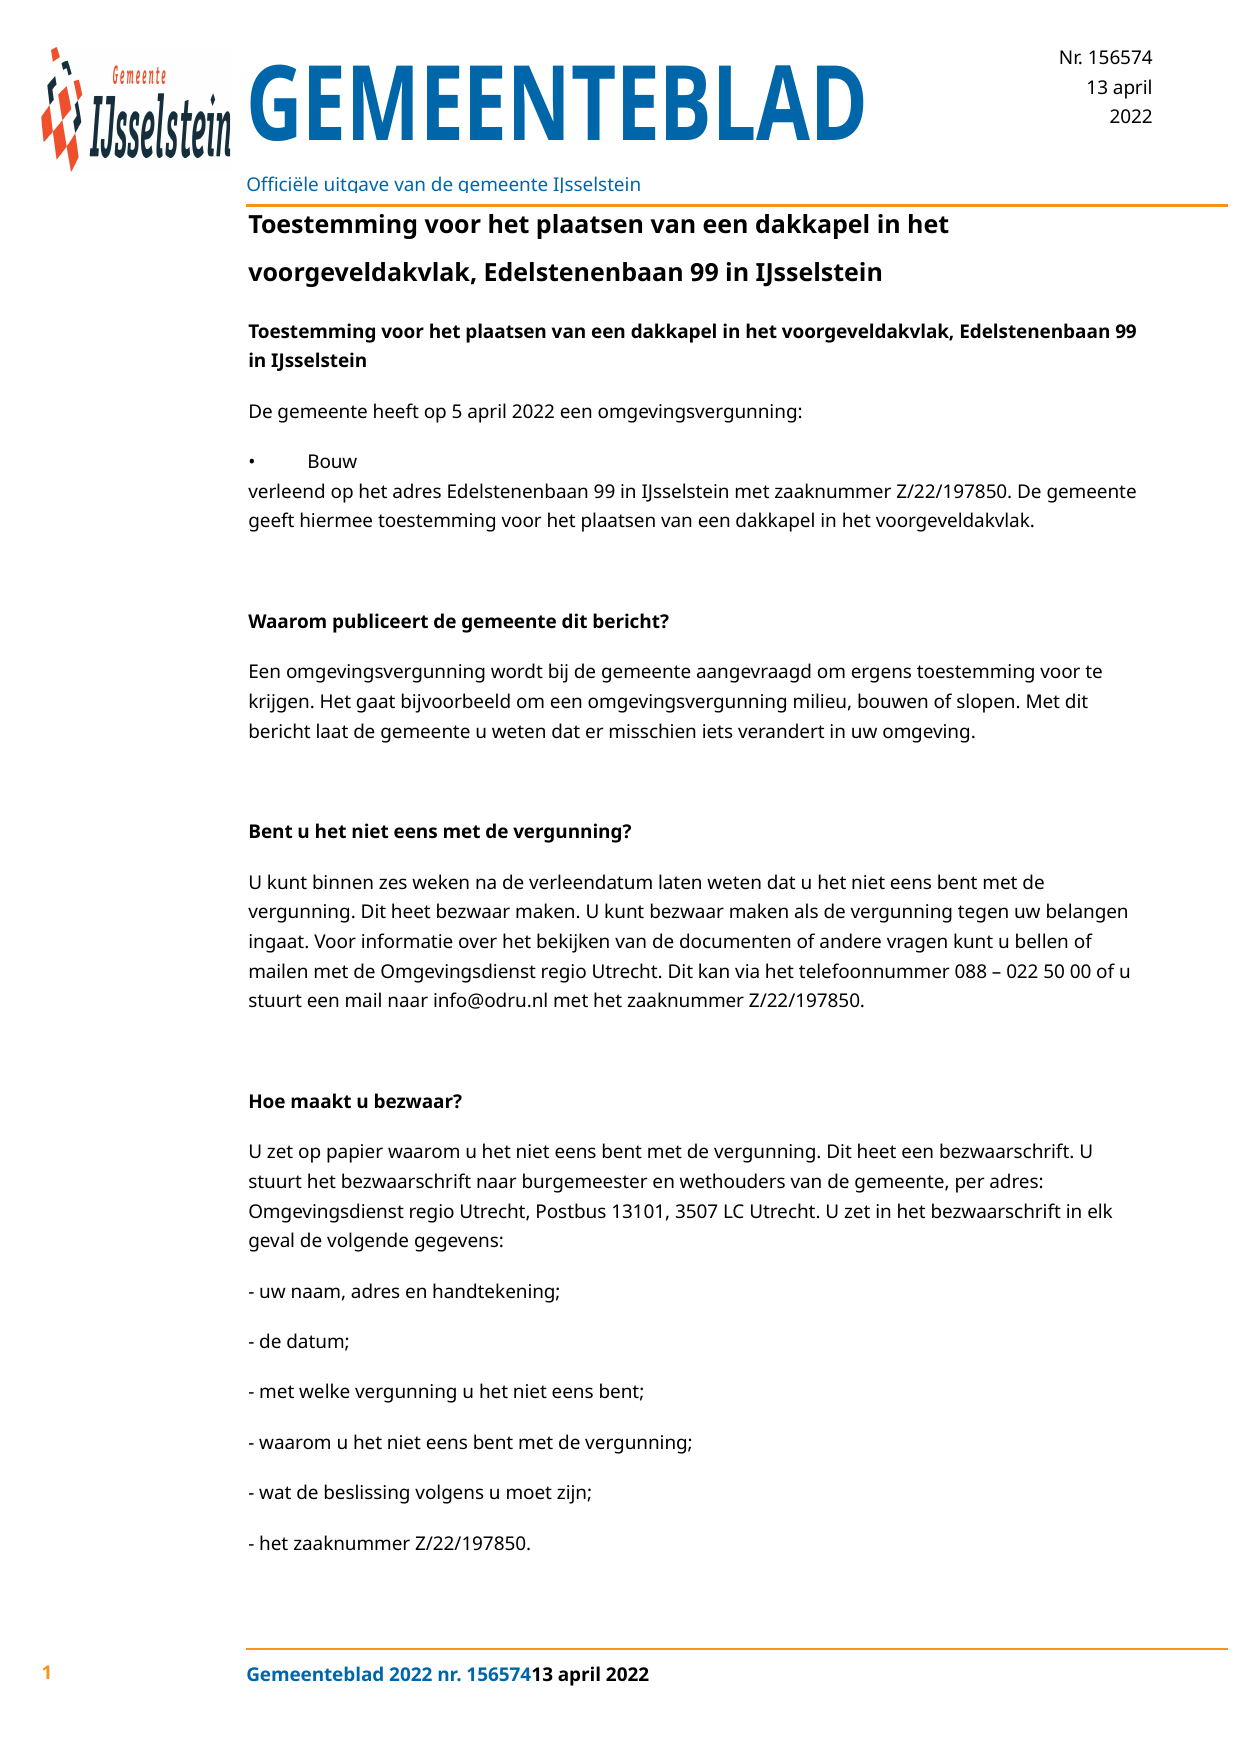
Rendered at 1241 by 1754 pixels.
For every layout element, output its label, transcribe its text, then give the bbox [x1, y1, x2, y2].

text Hoe maakt u bezwaar? [248, 1088, 1152, 1114]
picture [41, 47, 231, 172]
text U kunt binnen zes weken na de verleendatum laten weten dat u het niet eens bent met de vergunning. Dit heet bezwaar maken. U kunt bezwaar maken als de vergunning tegen uw belangen ingaat. Voor informatie over het bekijken van de documenten of andere vragen kunt u bellen of mailen met de Omgevingsdienst regio Utrecht. Dit kan via het telefoonnummer 088 – 022 50 00 of u stuurt een mail naar info@odru.nl met het zaaknummer Z/22/197850. [248, 869, 1152, 1013]
text U zet op papier waarom u het niet eens bent met de vergunning. Dit heet een bezwaarschrift. U stuurt het bezwaarschrift naar burgemeester en wethouders van de gemeente, per adres: Omgevingsdienst regio Utrecht, Postbus 13101, 3507 LC Utrecht. U zet in het bezwaarschrift in elk geval de volgende gegevens: [248, 1139, 1152, 1253]
text - waarom u het niet eens bent met de vergunning; [248, 1429, 1152, 1455]
text verleend op het adres Edelstenenbaan 99 in IJsselstein met zaaknummer Z/22/197850. De gemeente geeft hiermee toestemming voor het plaatsen van een dakkapel in het voorgeveldakvlak. [248, 478, 1152, 533]
text De gemeente heeft op 5 april 2022 een omgevingsvergunning: [248, 398, 1152, 424]
list Bouw [248, 448, 1152, 474]
text - wat de beslissing volgens u moet zijn; [248, 1479, 1152, 1505]
text Toestemming voor het plaatsen van een dakkapel in het voorgeveldakvlak, Edelstenenbaan 99 in IJsselstein [248, 207, 1152, 288]
text Toestemming voor het plaatsen van een dakkapel in het voorgeveldakvlak, Edelstenenbaan 99 in IJsselstein [248, 318, 1152, 373]
text - het zaaknummer Z/22/197850. [248, 1530, 1152, 1556]
text - met welke vergunning u het niet eens bent; [248, 1379, 1152, 1404]
text Waarom publiceert de gemeente dit bericht? [248, 608, 1152, 634]
text - de datum; [248, 1328, 1152, 1354]
text Een omgevingsvergunning wordt bij de gemeente aangevraagd om ergens toestemming voor te krijgen. Het gaat bijvoorbeeld om een omgevingsvergunning milieu, bouwen of slopen. Met dit bericht laat de gemeente u weten dat er misschien iets verandert in uw omgeving. [248, 659, 1152, 744]
text Bent u het niet eens met de vergunning? [248, 819, 1152, 844]
text - uw naam, adres en handtekening; [248, 1278, 1152, 1304]
